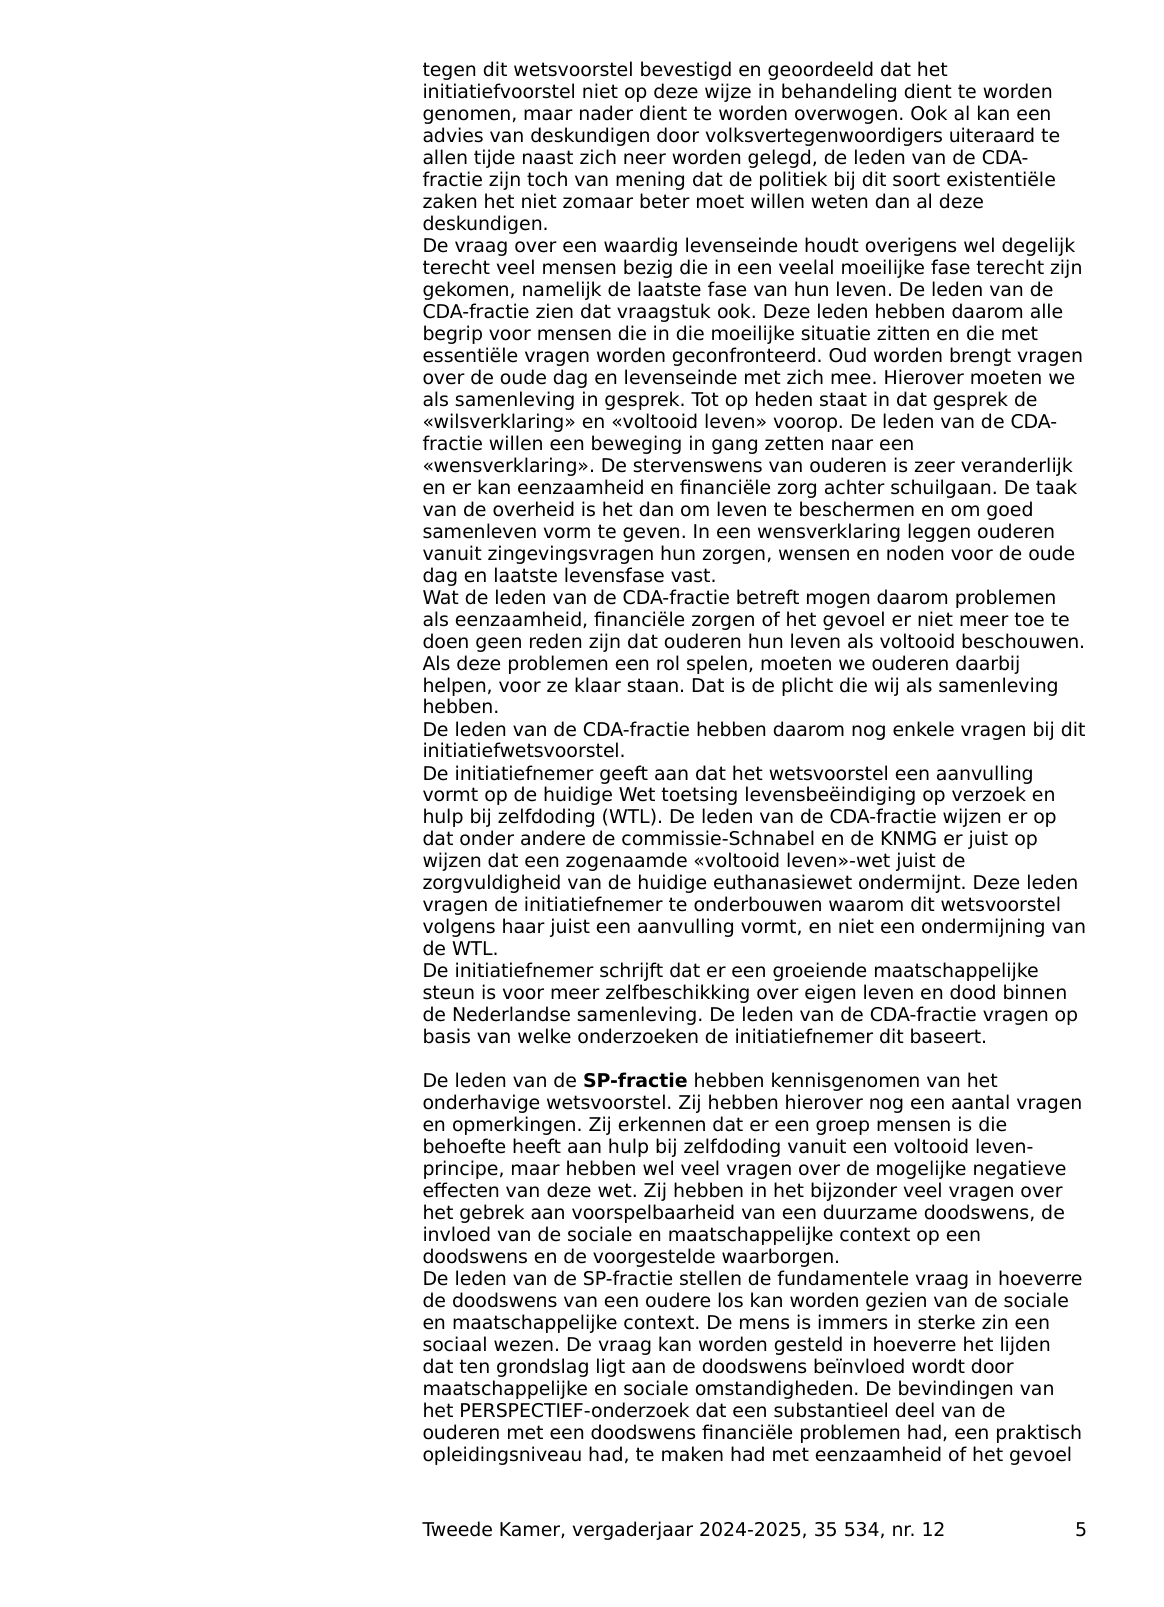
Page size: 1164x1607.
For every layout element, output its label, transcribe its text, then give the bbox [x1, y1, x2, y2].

text tegen dit wetsvoorstel bevestigd en geoordeeld dat het initiatiefvoorstel niet op deze wijze in behandeling dient te worden genomen, maar nader dient te worden overwogen. Ook al kan een advies van deskundigen door volksvertegenwoordigers uiteraard te allen tijde naast zich neer worden gelegd, de leden van de CDA-fractie zijn toch van mening dat de politiek bij dit soort existentiële zaken het niet zomaar beter moet willen weten dan al deze deskundigen. [422, 59, 1087, 235]
text De leden van de SP-fractie stellen de fundamentele vraag in hoeverre de doodswens van een oudere los kan worden gezien van de sociale en maatschappelijke context. De mens is immers in sterke zin een sociaal wezen. De vraag kan worden gesteld in hoeverre het lijden dat ten grondslag ligt aan de doodswens beïnvloed wordt door maatschappelijke en sociale omstandigheden. De bevindingen van het PERSPECTIEF-onderzoek dat een substantieel deel van de ouderen met een doodswens financiële problemen had, een praktisch opleidingsniveau had, te maken had met eenzaamheid of het gevoel [422, 1268, 1087, 1466]
text Wat de leden van de CDA-fractie betreft mogen daarom problemen als eenzaamheid, financiële zorgen of het gevoel er niet meer toe te doen geen reden zijn dat ouderen hun leven als voltooid beschouwen. Als deze problemen een rol spelen, moeten we ouderen daarbij helpen, voor ze klaar staan. Dat is de plicht die wij als samenleving hebben. [422, 587, 1087, 718]
text De initiatiefnemer geeft aan dat het wetsvoorstel een aanvulling vormt op de huidige Wet toetsing levensbeëindiging op verzoek en hulp bij zelfdoding (WTL). De leden van de CDA-fractie wijzen er op dat onder andere de commissie-Schnabel en de KNMG er juist op wijzen dat een zogenaamde «voltooid leven»-wet juist de zorgvuldigheid van de huidige euthanasiewet ondermijnt. Deze leden vragen de initiatiefnemer te onderbouwen waarom dit wetsvoorstel volgens haar juist een aanvulling vormt, en niet een ondermijning van de WTL. [422, 762, 1087, 960]
text De initiatiefnemer schrijft dat er een groeiende maatschappelijke steun is voor meer zelfbeschikking over eigen leven en dood binnen de Nederlandse samenleving. De leden van de CDA-fractie vragen op basis van welke onderzoeken de initiatiefnemer dit baseert. [422, 960, 1087, 1048]
text De leden van de SP-fractie hebben kennisgenomen van het onderhavige wetsvoorstel. Zij hebben hierover nog een aantal vragen en opmerkingen. Zij erkennen dat er een groep mensen is die behoefte heeft aan hulp bij zelfdoding vanuit een voltooid leven-principe, maar hebben wel veel vragen over de mogelijke negatieve effecten van deze wet. Zij hebben in het bijzonder veel vragen over het gebrek aan voorspelbaarheid van een duurzame doodswens, de invloed van de sociale en maatschappelijke context op een doodswens en de voorgestelde waarborgen. [422, 1070, 1087, 1268]
text De vraag over een waardig levenseinde houdt overigens wel degelijk terecht veel mensen bezig die in een veelal moeilijke fase terecht zijn gekomen, namelijk de laatste fase van hun leven. De leden van de CDA-fractie zien dat vraagstuk ook. Deze leden hebben daarom alle begrip voor mensen die in die moeilijke situatie zitten en die met essentiële vragen worden geconfronteerd. Oud worden brengt vragen over de oude dag en levenseinde met zich mee. Hierover moeten we als samenleving in gesprek. Tot op heden staat in dat gesprek de «wilsverklaring» en «voltooid leven» voorop. De leden van de CDA-fractie willen een beweging in gang zetten naar een «wensverklaring». De stervenswens van ouderen is zeer veranderlijk en er kan eenzaamheid en financiële zorg achter schuilgaan. De taak van de overheid is het dan om leven te beschermen en om goed samenleven vorm te geven. In een wensverklaring leggen ouderen vanuit zingevingsvragen hun zorgen, wensen en noden voor de oude dag en laatste levensfase vast. [422, 235, 1087, 587]
text De leden van de CDA-fractie hebben daarom nog enkele vragen bij dit initiatiefwetsvoorstel. [422, 718, 1087, 762]
